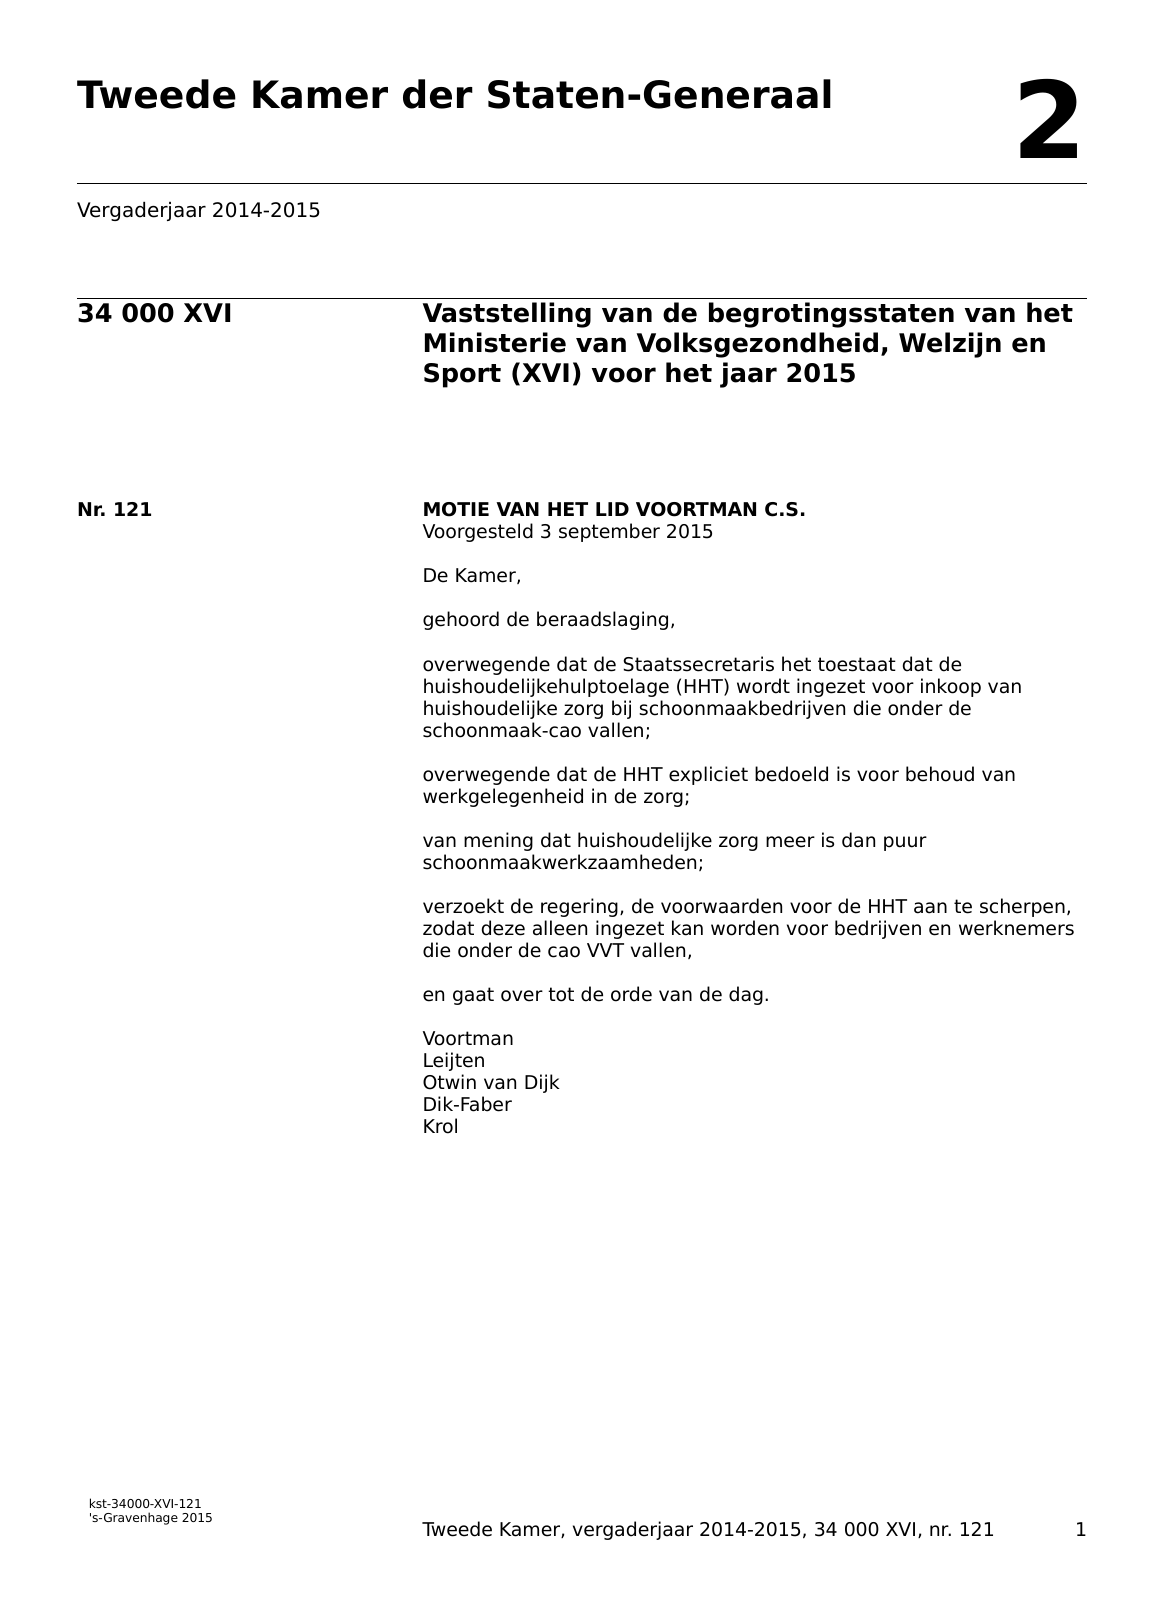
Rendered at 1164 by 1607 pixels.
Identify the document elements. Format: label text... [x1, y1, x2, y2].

text overwegende dat de HHT expliciet bedoeld is voor behoud van werkgelegenheid in de zorg; [422, 764, 1087, 808]
text Leijten [422, 1050, 1087, 1072]
text Voortman [422, 1028, 1087, 1050]
text van mening dat huishoudelijke zorg meer is dan puur schoonmaakwerkzaamheden; [422, 830, 1087, 874]
text Krol [422, 1116, 1087, 1138]
text gehoord de beraadslaging, [422, 609, 1087, 631]
text 's-Gravenhage 2015 [88, 1511, 323, 1525]
table_header 2 [886, 59, 1087, 183]
text en gaat over tot de orde van de dag. [422, 984, 1087, 1006]
text Otwin van Dijk [422, 1072, 1087, 1094]
subtitle Nr. 121 MOTIE VAN HET LID VOORTMAN C.S. [77, 499, 1087, 521]
text overwegende dat de Staatssecretaris het toestaat dat de huishoudelijkehulptoelage (HHT) wordt ingezet voor inkoop van huishoudelijke zorg bij schoonmaakbedrijven die onder de schoonmaak-cao vallen; [422, 653, 1087, 741]
text De Kamer, [422, 565, 1087, 587]
table_header Tweede Kamer der Staten-Generaal [77, 59, 886, 183]
text verzoekt de regering, de voorwaarden voor de HHT aan te scherpen, zodat deze alleen ingezet kan worden voor bedrijven en werknemers die onder de cao VVT vallen, [422, 896, 1087, 962]
text Voorgesteld 3 september 2015 [422, 521, 1087, 543]
text kst-34000-XVI-121 [88, 1497, 323, 1511]
subtitle 34 000 XVI Vaststelling van de begrotingsstaten van het Ministerie van Volksgezondheid, Welzijn en Sport (XVI) voor het jaar 2015 [77, 299, 1087, 388]
table_cell Vergaderjaar 2014-2015 [77, 184, 1087, 298]
text Dik-Faber [422, 1094, 1087, 1116]
